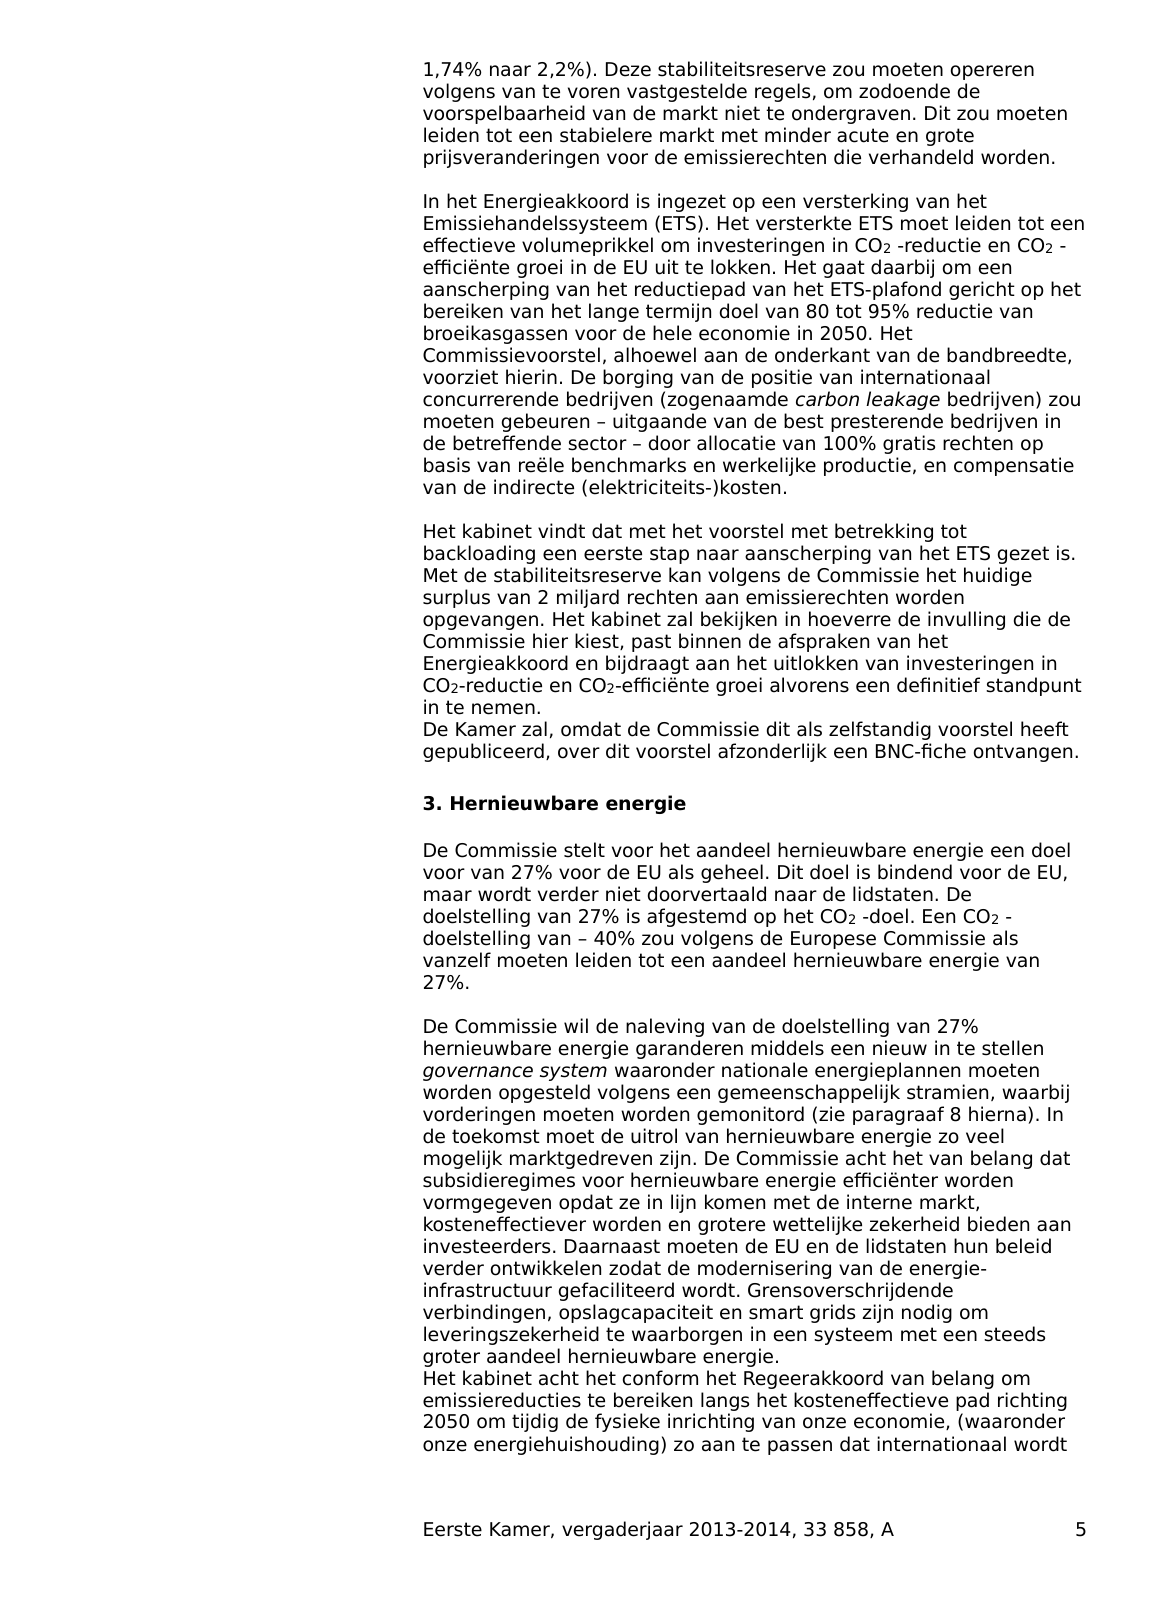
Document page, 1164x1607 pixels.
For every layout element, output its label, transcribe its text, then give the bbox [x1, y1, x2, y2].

text De Commissie stelt voor het aandeel hernieuwbare energie een doel voor van 27% voor de EU als geheel. Dit doel is bindend voor de EU, maar wordt verder niet doorvertaald naar de lidstaten. De doelstelling van 27% is afgestemd op het CO2 -doel. Een CO2 -doelstelling van – 40% zou volgens de Europese Commissie als vanzelf moeten leiden tot een aandeel hernieuwbare energie van 27%. [422, 840, 1087, 994]
text In het Energieakkoord is ingezet op een versterking van het Emissiehandelssysteem (ETS). Het versterkte ETS moet leiden tot een effectieve volumeprikkel om investeringen in CO2 -reductie en CO2 -efficiënte groei in de EU uit te lokken. Het gaat daarbij om een aanscherping van het reductiepad van het ETS-plafond gericht op het bereiken van het lange termijn doel van 80 tot 95% reductie van broeikasgassen voor de hele economie in 2050. Het Commissievoorstel, alhoewel aan de onderkant van de bandbreedte, voorziet hierin. De borging van de positie van internationaal concurrerende bedrijven (zogenaamde carbon leakage bedrijven) zou moeten gebeuren – uitgaande van de best presterende bedrijven in de betreffende sector – door allocatie van 100% gratis rechten op basis van reële benchmarks en werkelijke productie, en compensatie van de indirecte (elektriciteits-)kosten. [422, 191, 1087, 499]
text Het kabinet acht het conform het Regeerakkoord van belang om emissiereducties te bereiken langs het kosteneffectieve pad richting 2050 om tijdig de fysieke inrichting van onze economie, (waaronder onze energiehuishouding) zo aan te passen dat internationaal wordt [422, 1367, 1087, 1455]
text De Kamer zal, omdat de Commissie dit als zelfstandig voorstel heeft gepubliceerd, over dit voorstel afzonderlijk een BNC-fiche ontvangen. [422, 719, 1087, 763]
text Het kabinet vindt dat met het voorstel met betrekking tot backloading een eerste stap naar aanscherping van het ETS gezet is. Met de stabiliteitsreserve kan volgens de Commissie het huidige surplus van 2 miljard rechten aan emissierechten worden opgevangen. Het kabinet zal bekijken in hoeverre de invulling die de Commissie hier kiest, past binnen de afspraken van het Energieakkoord en bijdraagt aan het uitlokken van investeringen in CO2-reductie en CO2-efficiënte groei alvorens een definitief standpunt in te nemen. [422, 521, 1087, 719]
text De Commissie wil de naleving van de doelstelling van 27% hernieuwbare energie garanderen middels een nieuw in te stellen governance system waaronder nationale energieplannen moeten worden opgesteld volgens een gemeenschappelijk stramien, waarbij vorderingen moeten worden gemonitord (zie paragraaf 8 hierna). In de toekomst moet de uitrol van hernieuwbare energie zo veel mogelijk marktgedreven zijn. De Commissie acht het van belang dat subsidieregimes voor hernieuwbare energie efficiënter worden vormgegeven opdat ze in lijn komen met de interne markt, kosteneffectiever worden en grotere wettelijke zekerheid bieden aan investeerders. Daarnaast moeten de EU en de lidstaten hun beleid verder ontwikkelen zodat de modernisering van de energie-infrastructuur gefaciliteerd wordt. Grensoverschrijdende verbindingen, opslagcapaciteit en smart grids zijn nodig om leveringszekerheid te waarborgen in een systeem met een steeds groter aandeel hernieuwbare energie. [422, 1016, 1087, 1367]
text 1,74% naar 2,2%). Deze stabiliteitsreserve zou moeten opereren volgens van te voren vastgestelde regels, om zodoende de voorspelbaarheid van de markt niet te ondergraven. Dit zou moeten leiden tot een stabielere markt met minder acute en grote prijsveranderingen voor de emissierechten die verhandeld worden. [422, 59, 1087, 169]
subtitle 3. Hernieuwbare energie [422, 793, 1087, 815]
